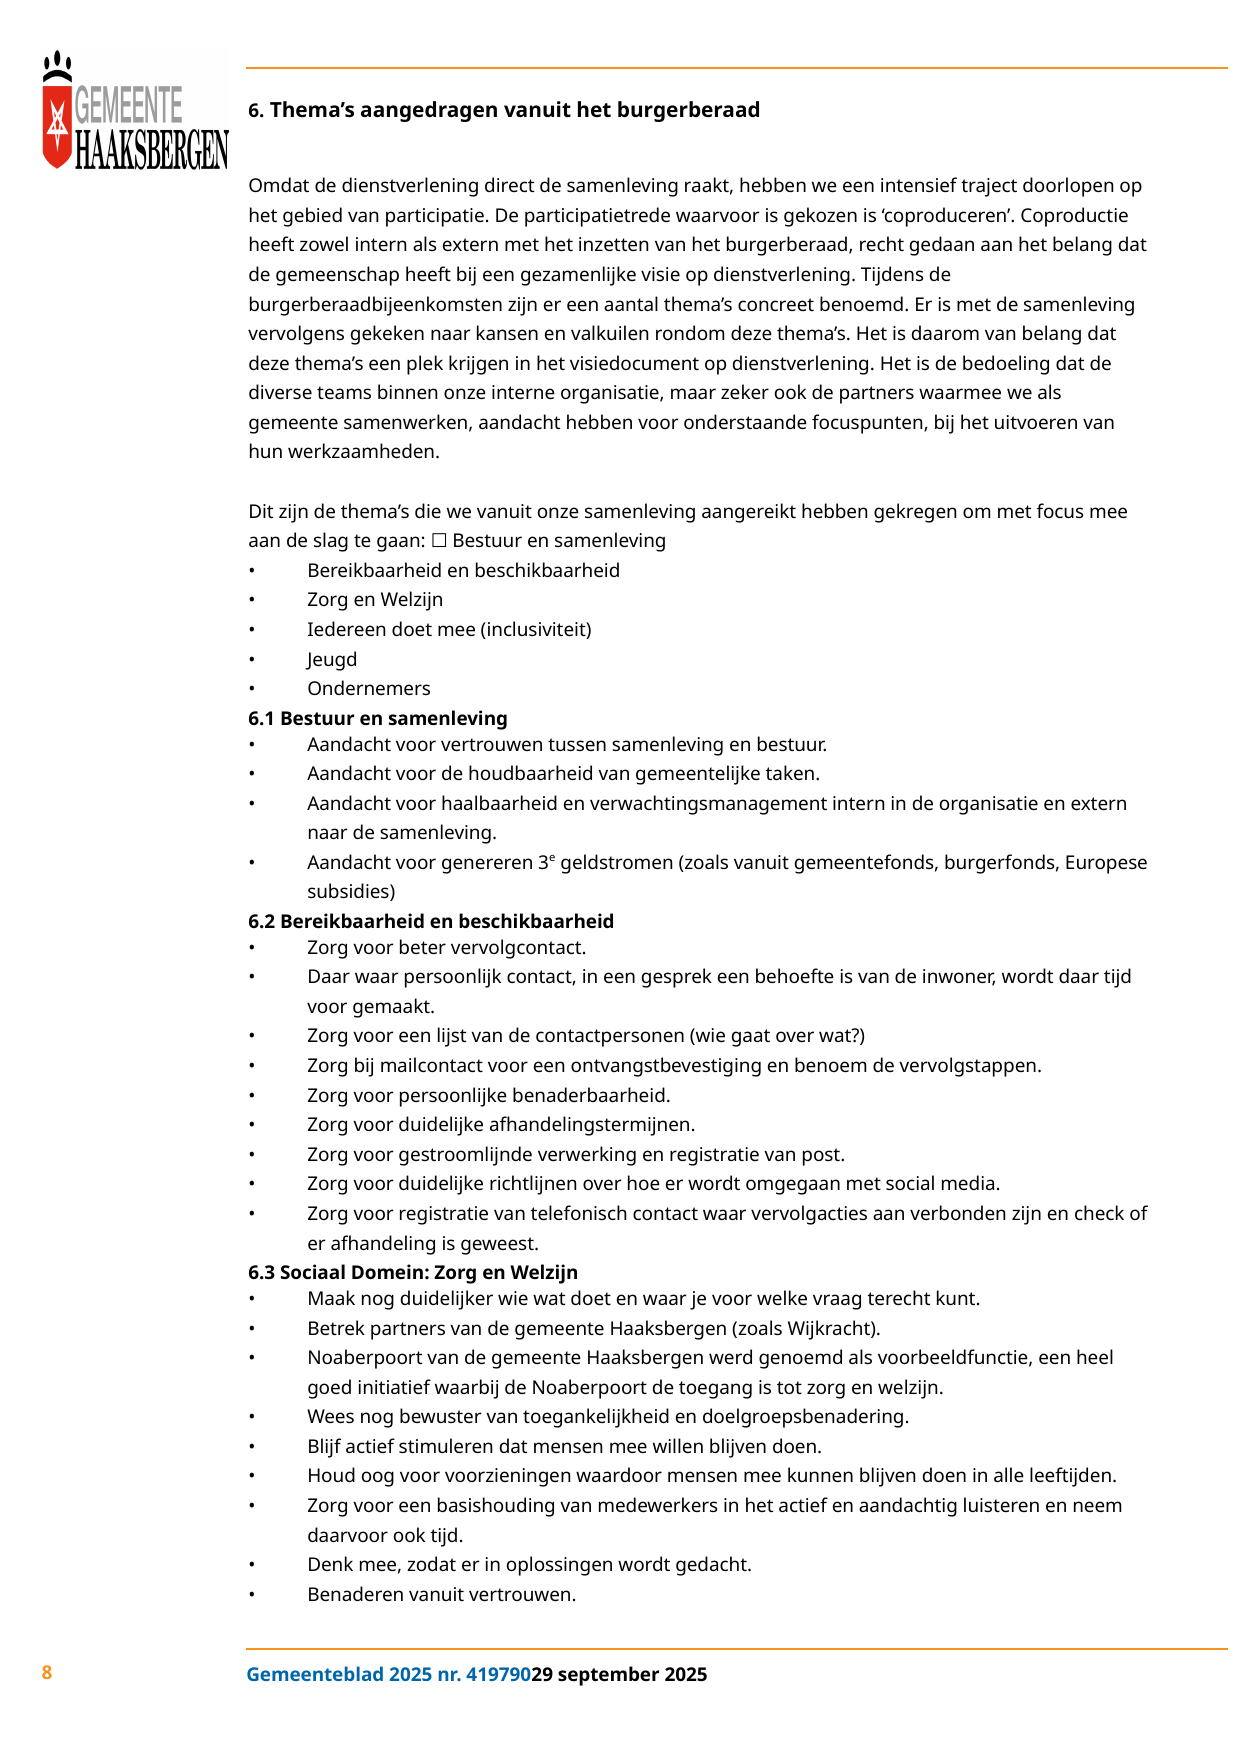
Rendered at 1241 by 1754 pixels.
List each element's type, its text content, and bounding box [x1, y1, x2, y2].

list Iedereen doet mee (inclusiviteit) [248, 616, 1152, 642]
list Zorg en Welzijn [248, 587, 1152, 612]
list Houd oog voor voorzieningen waardoor mensen mee kunnen blijven doen in alle leeftijden. [248, 1463, 1152, 1488]
text Dit zijn de thema’s die we vanuit onze samenleving aangereikt hebben gekregen om met focus mee aan de slag te gaan: ☐ Bestuur en samenleving [248, 498, 1152, 553]
list Zorg voor duidelijke afhandelingstermijnen. [248, 1111, 1152, 1137]
list Zorg voor een basishouding van medewerkers in het actief en aandachtig luisteren en neem daarvoor ook tijd. [248, 1492, 1152, 1547]
text 6.2 Bereikbaarheid en beschikbaarheid [248, 908, 1152, 934]
list Ondernemers [248, 675, 1152, 701]
list Zorg bij mailcontact voor een ontvangstbevestiging en benoem de vervolgstappen. [248, 1052, 1152, 1078]
list Bereikbaarheid en beschikbaarheid [248, 557, 1152, 583]
text 6. Thema’s aangedragen vanuit het burgerberaad [248, 95, 1152, 123]
list Daar waar persoonlijk contact, in een gesprek een behoefte is van de inwoner, wordt daar tijd voor gemaakt. [248, 963, 1152, 1019]
list Zorg voor duidelijke richtlijnen over hoe er wordt omgegaan met social media. [248, 1171, 1152, 1196]
list Zorg voor een lijst van de contactpersonen (wie gaat over wat?) [248, 1023, 1152, 1048]
list Aandacht voor de houdbaarheid van gemeentelijke taken. [248, 760, 1152, 786]
list Zorg voor persoonlijke benaderbaarheid. [248, 1082, 1152, 1108]
list Wees nog bewuster van toegankelijkheid en doelgroepsbenadering. [248, 1403, 1152, 1429]
list Zorg voor registratie van telefonisch contact waar vervolgacties aan verbonden zijn en check of er afhandeling is geweest. [248, 1200, 1152, 1256]
list Aandacht voor genereren 3e geldstromen (zoals vanuit gemeentefonds, burgerfonds, Europese subsidies) [248, 849, 1152, 904]
list Zorg voor beter vervolgcontact. [248, 934, 1152, 960]
list Aandacht voor vertrouwen tussen samenleving en bestuur. [248, 731, 1152, 756]
list Jeugd [248, 646, 1152, 672]
picture [41, 47, 231, 172]
text 6.3 Sociaal Domein: Zorg en Welzijn [248, 1259, 1152, 1285]
text Omdat de dienstverlening direct de samenleving raakt, hebben we een intensief traject doorlopen op het gebied van participatie. De participatietrede waarvoor is gekozen is ‘coproduceren’. Coproductie heeft zowel intern als extern met het inzetten van het burgerberaad, recht gedaan aan het belang dat de gemeenschap heeft bij een gezamenlijke visie op dienstverlening. Tijdens de burgerberaadbijeenkomsten zijn er een aantal thema’s concreet benoemd. Er is met de samenleving vervolgens gekeken naar kansen en valkuilen rondom deze thema’s. Het is daarom van belang dat deze thema’s een plek krijgen in het visiedocument op dienstverlening. Het is de bedoeling dat de diverse teams binnen onze interne organisatie, maar zeker ook de partners waarmee we als gemeente samenwerken, aandacht hebben voor onderstaande focuspunten, bij het uitvoeren van hun werkzaamheden. [248, 172, 1152, 464]
list Noaberpoort van de gemeente Haaksbergen werd genoemd als voorbeeldfunctie, een heel goed initiatief waarbij de Noaberpoort de toegang is tot zorg en welzijn. [248, 1344, 1152, 1399]
list Denk mee, zodat er in oplossingen wordt gedacht. [248, 1551, 1152, 1577]
list Betrek partners van de gemeente Haaksbergen (zoals Wijkracht). [248, 1315, 1152, 1340]
list Benaderen vanuit vertrouwen. [248, 1581, 1152, 1607]
text 6.1 Bestuur en samenleving [248, 705, 1152, 731]
list Aandacht voor haalbaarheid en verwachtingsmanagement intern in de organisatie en extern naar de samenleving. [248, 790, 1152, 845]
list Blijf actief stimuleren dat mensen mee willen blijven doen. [248, 1433, 1152, 1459]
list Zorg voor gestroomlijnde verwerking en registratie van post. [248, 1141, 1152, 1167]
list Maak nog duidelijker wie wat doet en waar je voor welke vraag terecht kunt. [248, 1285, 1152, 1311]
